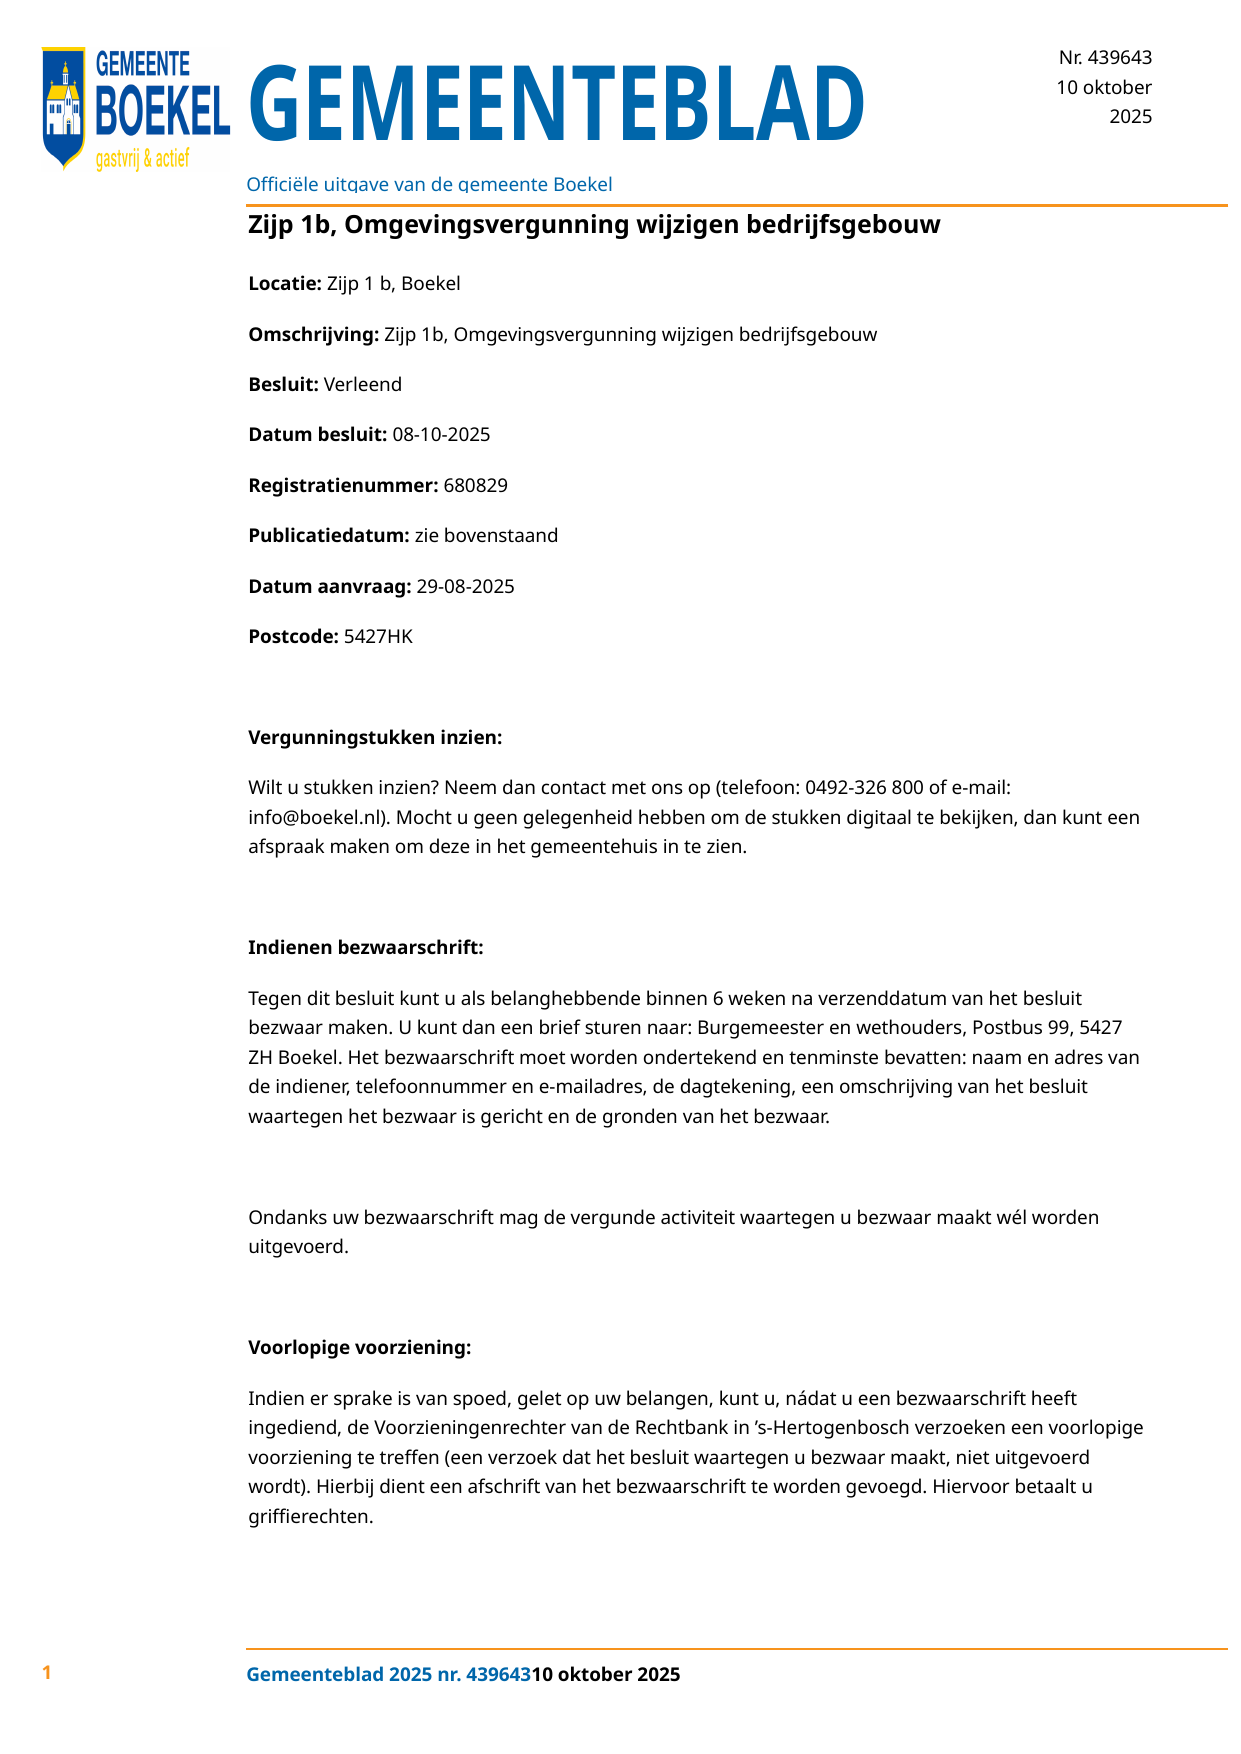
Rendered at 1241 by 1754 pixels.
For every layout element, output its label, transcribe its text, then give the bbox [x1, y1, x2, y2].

text Besluit: Verleend [248, 371, 1152, 397]
text Locatie: Zijp 1 b, Boekel [248, 270, 1152, 296]
text Omschrijving: Zijp 1b, Omgevingsvergunning wijzigen bedrijfsgebouw [248, 321, 1152, 346]
picture [41, 47, 231, 172]
text Postcode: 5427HK [248, 623, 1152, 649]
text Publicatiedatum: zie bovenstaand [248, 522, 1152, 548]
text Voorlopige voorziening: [248, 1334, 1152, 1360]
text Datum besluit: 08-10-2025 [248, 422, 1152, 447]
text Wilt u stukken inzien? Neem dan contact met ons op (telefoon: 0492-326 800 of e-mail: info@boekel.nl). Mocht u geen gelegenheid hebben om de stukken digitaal te bekijken, dan kunt een afspraak maken om deze in het gemeentehuis in te zien. [248, 774, 1152, 859]
text Vergunningstukken inzien: [248, 724, 1152, 750]
text Datum aanvraag: 29-08-2025 [248, 573, 1152, 598]
text Registratienummer: 680829 [248, 472, 1152, 498]
text Zijp 1b, Omgevingsvergunning wijzigen bedrijfsgebouw [248, 207, 1152, 241]
text Tegen dit besluit kunt u als belanghebbende binnen 6 weken na verzenddatum van het besluit bezwaar maken. U kunt dan een brief sturen naar: Burgemeester en wethouders, Postbus 99, 5427 ZH Boekel. Het bezwaarschrift moet worden ondertekend en tenminste bevatten: naam en adres van de indiener, telefoonnummer en e-mailadres, de dagtekening, een omschrijving van het besluit waartegen het bezwaar is gericht en de gronden van het bezwaar. [248, 985, 1152, 1129]
text Indienen bezwaarschrift: [248, 934, 1152, 960]
text Ondanks uw bezwaarschrift mag de vergunde activiteit waartegen u bezwaar maakt wél worden uitgevoerd. [248, 1204, 1152, 1259]
text Indien er sprake is van spoed, gelet op uw belangen, kunt u, nádat u een bezwaarschrift heeft ingediend, de Voorzieningenrechter van de Rechtbank in ’s-Hertogenbosch verzoeken een voorlopige voorziening te treffen (een verzoek dat het besluit waartegen u bezwaar maakt, niet uitgevoerd wordt). Hierbij dient een afschrift van het bezwaarschrift te worden gevoegd. Hiervoor betaalt u griffierechten. [248, 1385, 1152, 1529]
